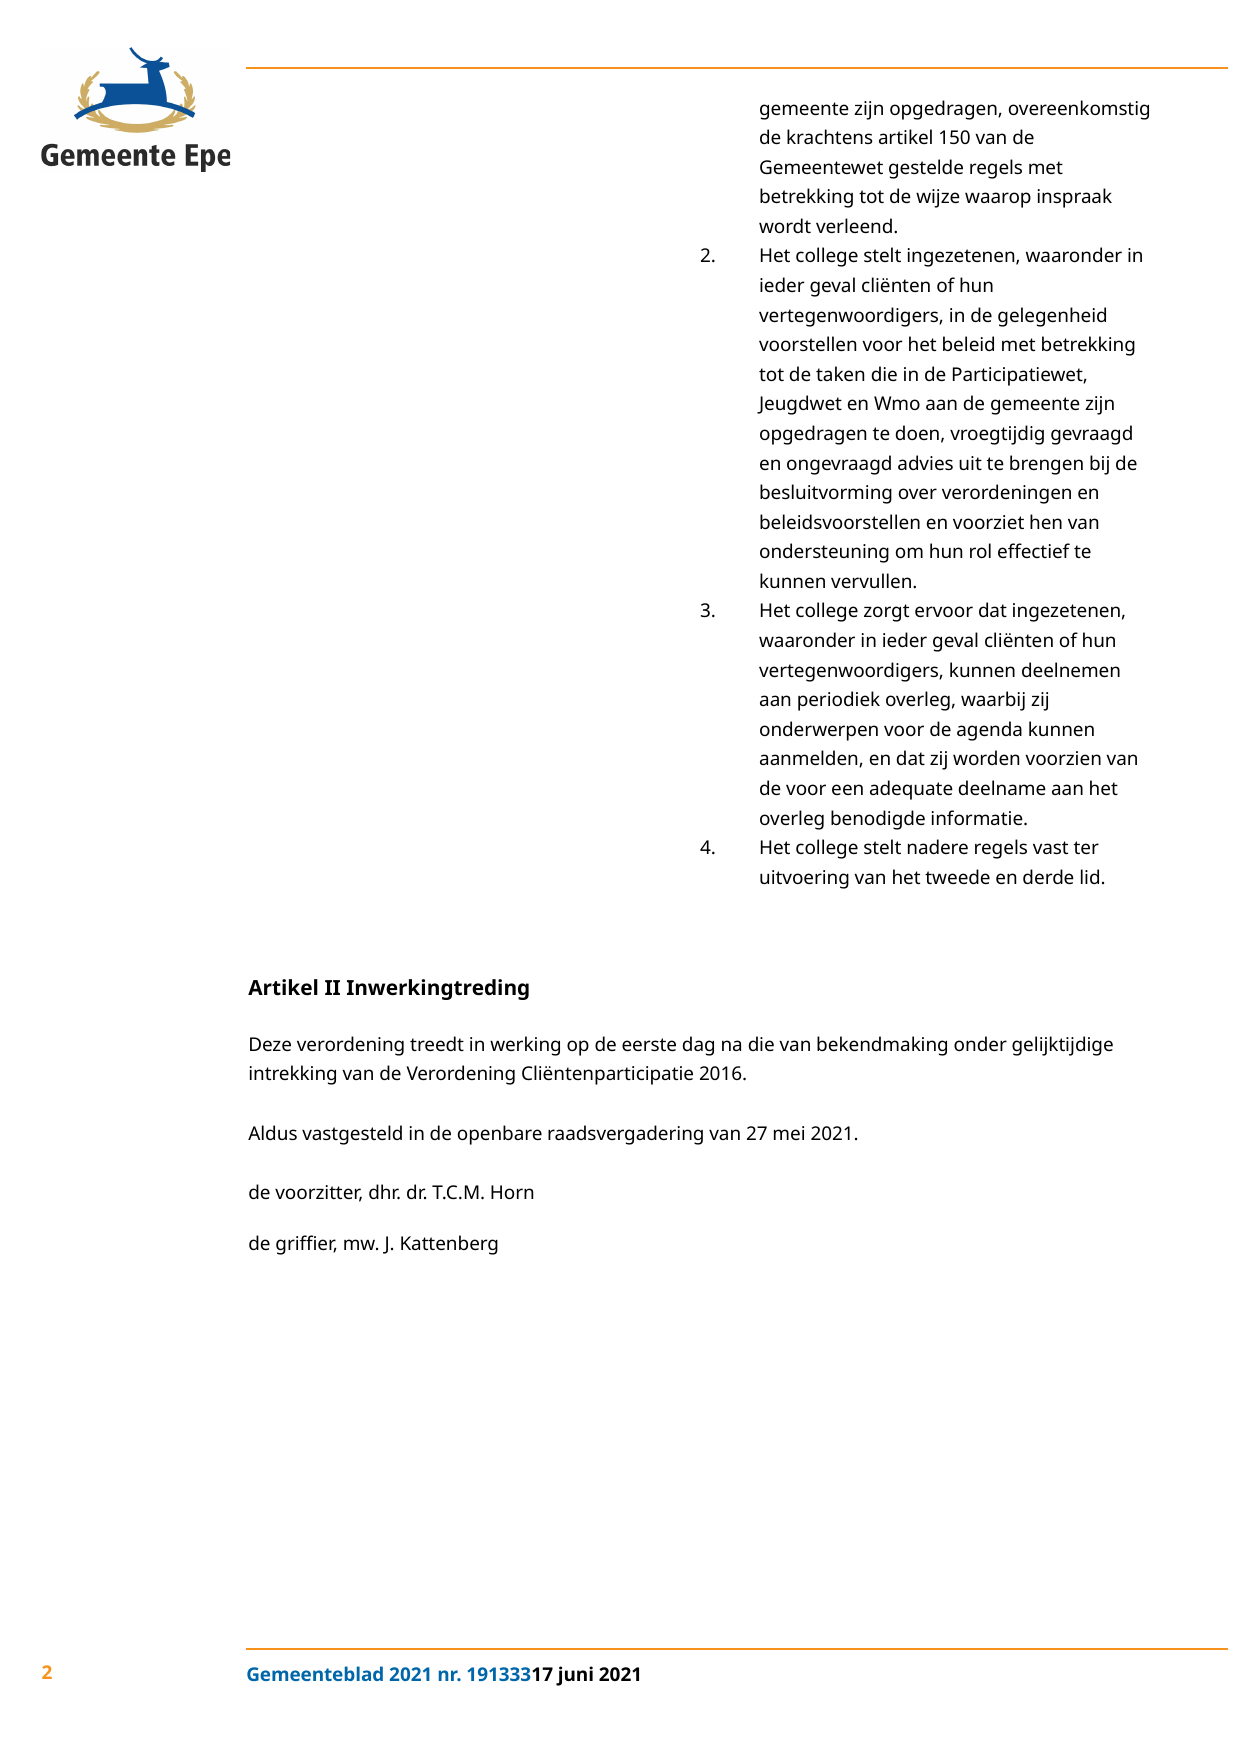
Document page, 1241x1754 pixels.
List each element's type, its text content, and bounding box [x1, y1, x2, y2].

text de voorzitter, dhr. dr. T.C.M. Horn [248, 1179, 1152, 1204]
table_cell [248, 95, 700, 919]
table_cell gemeente zijn opgedragen, overeenkomstig de krachtens artikel 150 van de Gemeentewet gestelde regels met betrekking tot de wijze waarop inspraak wordt verleend. Het college stelt ingezetenen, waaronder in ieder geval cliënten of hun vertegenwoordigers, in de gelegenheid voorstellen voor het beleid met betrekking tot de taken die in de Participatiewet, Jeugdwet en Wmo aan de gemeente zijn opgedragen te doen, vroegtijdig gevraagd en ongevraagd advies uit te brengen bij de besluitvorming over verordeningen en beleidsvoorstellen en voorziet hen van ondersteuning om hun rol effectief te kunnen vervullen. Het college zorgt ervoor dat ingezetenen, waaronder in ieder geval cliënten of hun vertegenwoordigers, kunnen deelnemen aan periodiek overleg, waarbij zij onderwerpen voor de agenda kunnen aanmelden, en dat zij worden voorzien van de voor een adequate deelname aan het overleg benodigde informatie. Het college stelt nadere regels vast ter uitvoering van het tweede en derde lid. [700, 95, 1152, 919]
text Deze verordening treedt in werking op de eerste dag na die van bekendmaking onder gelijktijdige intrekking van de Verordening Cliëntenparticipatie 2016. [248, 1031, 1152, 1086]
picture [41, 47, 231, 172]
text de griffier, mw. J. Kattenberg [248, 1230, 1152, 1256]
text Artikel II Inwerkingtreding [248, 973, 1152, 1001]
text Aldus vastgesteld in de openbare raadsvergadering van 27 mei 2021. [248, 1120, 1152, 1145]
